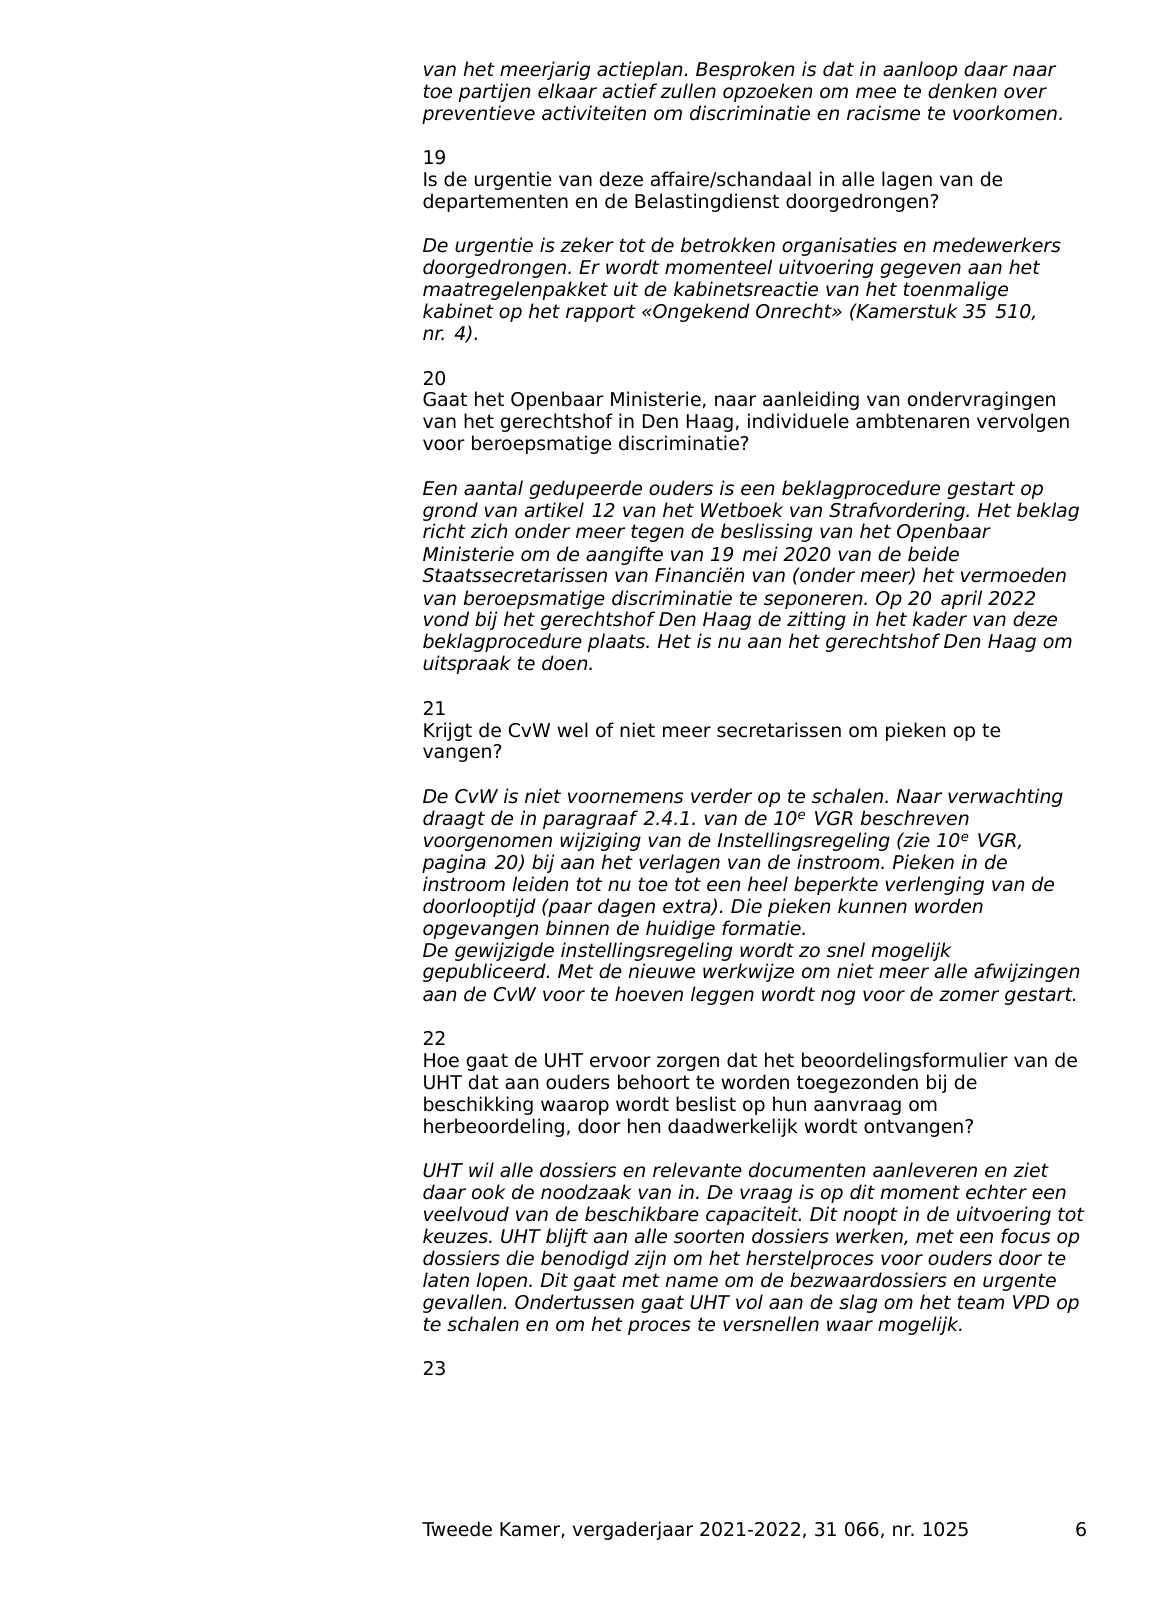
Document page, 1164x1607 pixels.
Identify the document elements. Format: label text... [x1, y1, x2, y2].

text 20 [422, 367, 1087, 389]
text 22 [422, 1028, 1087, 1049]
text 19 [422, 147, 1087, 169]
text 23 [422, 1358, 1087, 1380]
text Hoe gaat de UHT ervoor zorgen dat het beoordelingsformulier van de UHT dat aan ouders behoort te worden toegezonden bij de beschikking waarop wordt beslist op hun aanvraag om herbeoordeling, door hen daadwerkelijk wordt ontvangen? [422, 1049, 1087, 1137]
text Gaat het Openbaar Ministerie, naar aanleiding van ondervragingen van het gerechtshof in Den Haag, individuele ambtenaren vervolgen voor beroepsmatige discriminatie? [422, 389, 1087, 455]
text De urgentie is zeker tot de betrokken organisaties en medewerkers doorgedrongen. Er wordt momenteel uitvoering gegeven aan het maatregelenpakket uit de kabinetsreactie van het toenmalige kabinet op het rapport «Ongekend Onrecht» (Kamerstuk 35 510, nr. 4). [422, 235, 1087, 345]
text van het meerjarig actieplan. Besproken is dat in aanloop daar naar toe partijen elkaar actief zullen opzoeken om mee te denken over preventieve activiteiten om discriminatie en racisme te voorkomen. [422, 59, 1087, 125]
text De gewijzigde instellingsregeling wordt zo snel mogelijk gepubliceerd. Met de nieuwe werkwijze om niet meer alle afwijzingen aan de CvW voor te hoeven leggen wordt nog voor de zomer gestart. [422, 939, 1087, 1005]
text Krijgt de CvW wel of niet meer secretarissen om pieken op te vangen? [422, 719, 1087, 763]
text 21 [422, 697, 1087, 719]
text Is de urgentie van deze affaire/schandaal in alle lagen van de departementen en de Belastingdienst doorgedrongen? [422, 169, 1087, 213]
text UHT wil alle dossiers en relevante documenten aanleveren en ziet daar ook de noodzaak van in. De vraag is op dit moment echter een veelvoud van de beschikbare capaciteit. Dit noopt in de uitvoering tot keuzes. UHT blijft aan alle soorten dossiers werken, met een focus op dossiers die benodigd zijn om het herstelproces voor ouders door te laten lopen. Dit gaat met name om de bezwaardossiers en urgente gevallen. Ondertussen gaat UHT vol aan de slag om het team VPD op te schalen en om het proces te versnellen waar mogelijk. [422, 1160, 1087, 1336]
text De CvW is niet voornemens verder op te schalen. Naar verwachting draagt de in paragraaf 2.4.1. van de 10e VGR beschreven voorgenomen wijziging van de Instellingsregeling (zie 10e VGR, pagina 20) bij aan het verlagen van de instroom. Pieken in de instroom leiden tot nu toe tot een heel beperkte verlenging van de doorlooptijd (paar dagen extra). Die pieken kunnen worden opgevangen binnen de huidige formatie. [422, 786, 1087, 939]
text Een aantal gedupeerde ouders is een beklagprocedure gestart op grond van artikel 12 van het Wetboek van Strafvordering. Het beklag richt zich onder meer tegen de beslissing van het Openbaar Ministerie om de aangifte van 19 mei 2020 van de beide Staatssecretarissen van Financiën van (onder meer) het vermoeden van beroepsmatige discriminatie te seponeren. Op 20 april 2022 vond bij het gerechtshof Den Haag de zitting in het kader van deze beklagprocedure plaats. Het is nu aan het gerechtshof Den Haag om uitspraak te doen. [422, 477, 1087, 675]
